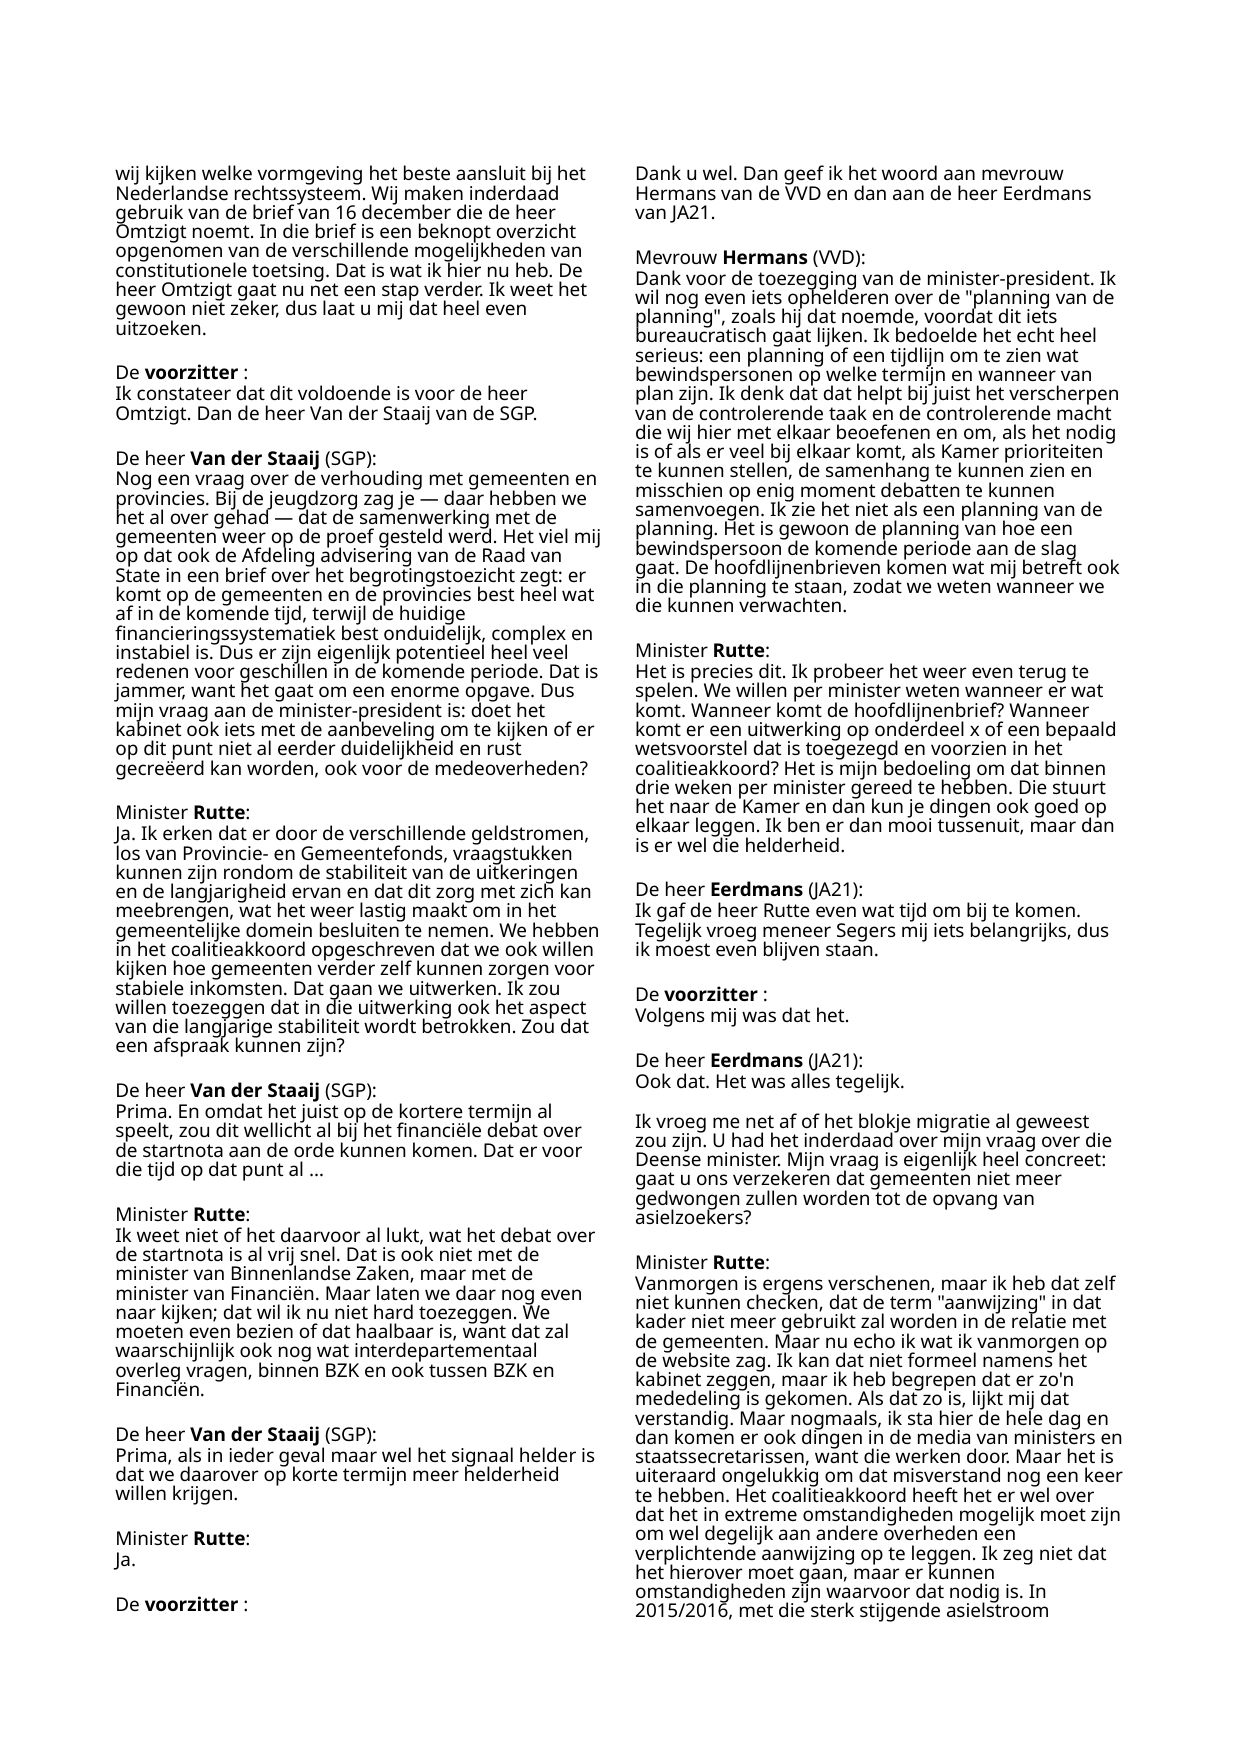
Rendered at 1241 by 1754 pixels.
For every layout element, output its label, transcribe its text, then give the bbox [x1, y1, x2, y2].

text De heer Van der Staaij (SGP): [115, 1077, 605, 1103]
text De heer Van der Staaij (SGP): [115, 1421, 605, 1447]
text Prima. En omdat het juist op de kortere termijn al speelt, zou dit wellicht al bij het financiële debat over de startnota aan de orde kunnen komen. Dat er voor die tijd op dat punt al … [115, 1103, 605, 1180]
text Volgens mij was dat het. [635, 1007, 1125, 1026]
text Ja. [115, 1551, 605, 1570]
text Dank u wel. Dan geef ik het woord aan mevrouw Hermans van de VVD en dan aan de heer Eerdmans van JA21. [635, 165, 1125, 223]
text De heer Eerdmans (JA21): [635, 877, 1125, 902]
text Ook dat. Het was alles tegelijk. [635, 1073, 1125, 1092]
text De heer Eerdmans (JA21): [635, 1047, 1125, 1073]
text Minister Rutte: [635, 637, 1125, 663]
text Ik weet niet of het daarvoor al lukt, wat het debat over de startnota is al vrij snel. Dat is ook niet met de minister van Binnenlandse Zaken, maar met de minister van Financiën. Maar laten we daar nog even naar kijken; dat wil ik nu niet hard toezeggen. We moeten even bezien of dat haalbaar is, want dat zal waarschijnlijk ook nog wat interdepartementaal overleg vragen, binnen BZK en ook tussen BZK en Financiën. [115, 1227, 605, 1400]
text De voorzitter : [115, 359, 605, 385]
text wij kijken welke vormgeving het beste aansluit bij het Nederlandse rechtssysteem. Wij maken inderdaad gebruik van de brief van 16 december die de heer Omtzigt noemt. In die brief is een beknopt overzicht opgenomen van de verschillende mogelijkheden van constitutionele toetsing. Dat is wat ik hier nu heb. De heer Omtzigt gaat nu net een stap verder. Ik weet het gewoon niet zeker, dus laat u mij dat heel even uitzoeken. [115, 165, 605, 339]
text Vanmorgen is ergens verschenen, maar ik heb dat zelf niet kunnen checken, dat de term "aanwijzing" in dat kader niet meer gebruikt zal worden in de relatie met de gemeenten. Maar nu echo ik wat ik vanmorgen op de website zag. Ik kan dat niet formeel namens het kabinet zeggen, maar ik heb begrepen dat er zo'n mededeling is gekomen. Als dat zo is, lijkt mij dat verstandig. Maar nogmaals, ik sta hier de hele dag en dan komen er ook dingen in de media van ministers en staatssecretarissen, want die werken door. Maar het is uiteraard ongelukkig om dat misverstand nog een keer te hebben. Het coalitieakkoord heeft het er wel over dat het in extreme omstandigheden mogelijk moet zijn om wel degelijk aan andere overheden een verplichtende aanwijzing op te leggen. Ik zeg niet dat het hierover moet gaan, maar er kunnen omstandigheden zijn waarvoor dat nodig is. In 2015/2016, met die sterk stijgende asielstroom [635, 1275, 1125, 1622]
text Ik constateer dat dit voldoende is voor de heer Omtzigt. Dan de heer Van der Staaij van de SGP. [115, 385, 605, 424]
text Minister Rutte: [115, 1201, 605, 1227]
text De voorzitter : [635, 981, 1125, 1007]
text Het is precies dit. Ik probeer het weer even terug te spelen. We willen per minister weten wanneer er wat komt. Wanneer komt de hoofdlijnenbrief? Wanneer komt er een uitwerking op onderdeel x of een bepaald wetsvoorstel dat is toegezegd en voorzien in het coalitieakkoord? Het is mijn bedoeling om dat binnen drie weken per minister gereed te hebben. Die stuurt het naar de Kamer en dan kun je dingen ook goed op elkaar leggen. Ik ben er dan mooi tussenuit, maar dan is er wel die helderheid. [635, 663, 1125, 856]
text Prima, als in ieder geval maar wel het signaal helder is dat we daarover op korte termijn meer helderheid willen krijgen. [115, 1447, 605, 1504]
text Nog een vraag over de verhouding met gemeenten en provincies. Bij de jeugdzorg zag je — daar hebben we het al over gehad — dat de samenwerking met de gemeenten weer op de proef gesteld werd. Het viel mij op dat ook de Afdeling advisering van de Raad van State in een brief over het begrotingstoezicht zegt: er komt op de gemeenten en de provincies best heel wat af in de komende tijd, terwijl de huidige financieringssystematiek best onduidelijk, complex en instabiel is. Dus er zijn eigenlijk potentieel heel veel redenen voor geschillen in de komende periode. Dat is jammer, want het gaat om een enorme opgave. Dus mijn vraag aan de minister-president is: doet het kabinet ook iets met de aanbeveling om te kijken of er op dit punt niet al eerder duidelijkheid en rust gecreëerd kan worden, ook voor de medeoverheden? [115, 470, 605, 779]
text Minister Rutte: [115, 799, 605, 825]
text Dank voor de toezegging van de minister-president. Ik wil nog even iets ophelderen over de "planning van de planning", zoals hij dat noemde, voordat dit iets bureaucratisch gaat lijken. Ik bedoelde het echt heel serieus: een planning of een tijdlijn om te zien wat bewindspersonen op welke termijn en wanneer van plan zijn. Ik denk dat dat helpt bij juist het verscherpen van de controlerende taak en de controlerende macht die wij hier met elkaar beoefenen en om, als het nodig is of als er veel bij elkaar komt, als Kamer prioriteiten te kunnen stellen, de samenhang te kunnen zien en misschien op enig moment debatten te kunnen samenvoegen. Ik zie het niet als een planning van de planning. Het is gewoon de planning van hoe een bewindspersoon de komende periode aan de slag gaat. De hoofdlijnenbrieven komen wat mij betreft ook in die planning te staan, zodat we weten wanneer we die kunnen verwachten. [635, 270, 1125, 617]
text Ik gaf de heer Rutte even wat tijd om bij te komen. Tegelijk vroeg meneer Segers mij iets belangrijks, dus ik moest even blijven staan. [635, 902, 1125, 960]
text De heer Van der Staaij (SGP): [115, 445, 605, 470]
text Minister Rutte: [635, 1249, 1125, 1275]
text Ik vroeg me net af of het blokje migratie al geweest zou zijn. U had het inderdaad over mijn vraag over die Deense minister. Mijn vraag is eigenlijk heel concreet: gaat u ons verzekeren dat gemeenten niet meer gedwongen zullen worden tot de opvang van asielzoekers? [635, 1113, 1125, 1228]
text Minister Rutte: [115, 1525, 605, 1551]
text De voorzitter : [115, 1591, 605, 1617]
text Ja. Ik erken dat er door de verschillende geldstromen, los van Provincie- en Gemeentefonds, vraagstukken kunnen zijn rondom de stabiliteit van de uitkeringen en de langjarigheid ervan en dat dit zorg met zich kan meebrengen, wat het weer lastig maakt om in het gemeentelijke domein besluiten te nemen. We hebben in het coalitieakkoord opgeschreven dat we ook willen kijken hoe gemeenten verder zelf kunnen zorgen voor stabiele inkomsten. Dat gaan we uitwerken. Ik zou willen toezeggen dat in die uitwerking ook het aspect van die langjarige stabiliteit wordt betrokken. Zou dat een afspraak kunnen zijn? [115, 825, 605, 1057]
text Mevrouw Hermans (VVD): [635, 244, 1125, 270]
